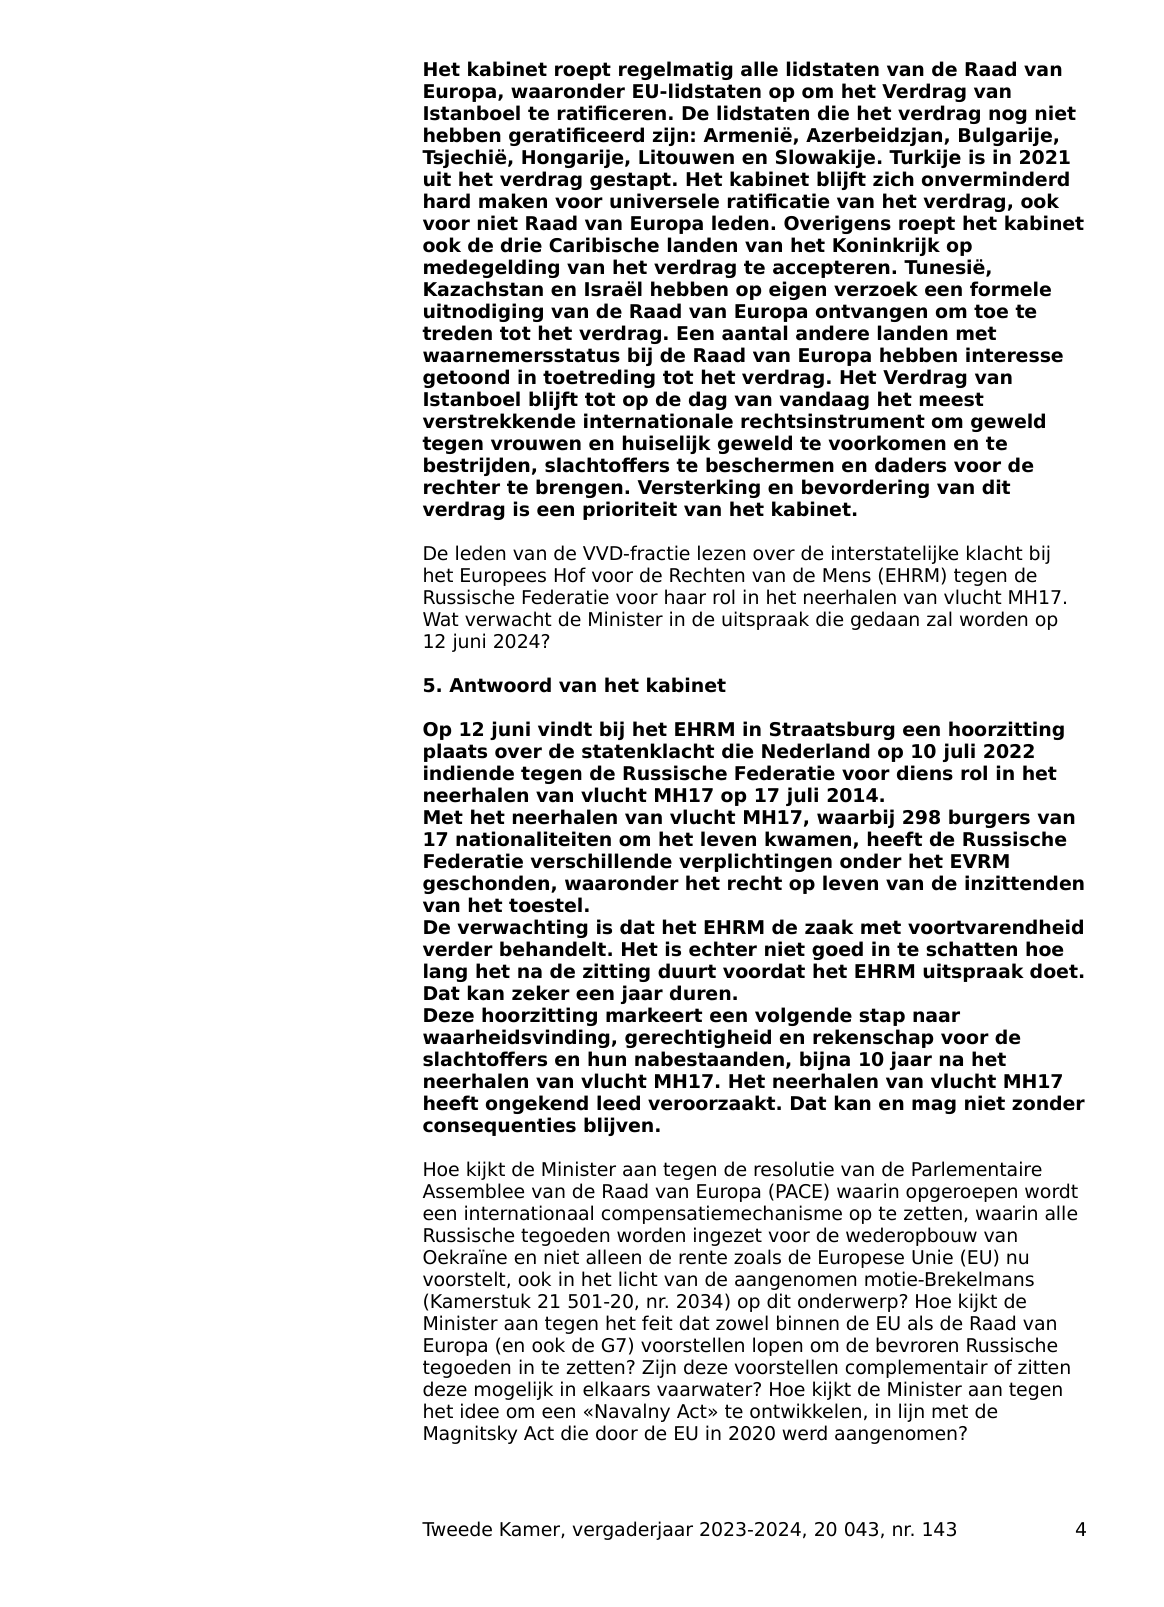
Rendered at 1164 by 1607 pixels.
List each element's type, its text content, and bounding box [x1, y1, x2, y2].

text Met het neerhalen van vlucht MH17, waarbij 298 burgers van 17 nationaliteiten om het leven kwamen, heeft de Russische Federatie verschillende verplichtingen onder het EVRM geschonden, waaronder het recht op leven van de inzittenden van het toestel. [422, 807, 1087, 917]
text 5. Antwoord van het kabinet [422, 675, 1087, 697]
text Op 12 juni vindt bij het EHRM in Straatsburg een hoorzitting plaats over de statenklacht die Nederland op 10 juli 2022 indiende tegen de Russische Federatie voor diens rol in het neerhalen van vlucht MH17 op 17 juli 2014. [422, 719, 1087, 807]
text Het kabinet roept regelmatig alle lidstaten van de Raad van Europa, waaronder EU-lidstaten op om het Verdrag van Istanboel te ratificeren. De lidstaten die het verdrag nog niet hebben geratificeerd zijn: Armenië, Azerbeidzjan, Bulgarije, Tsjechië, Hongarije, Litouwen en Slowakije. Turkije is in 2021 uit het verdrag gestapt. Het kabinet blijft zich onverminderd hard maken voor universele ratificatie van het verdrag, ook voor niet Raad van Europa leden. Overigens roept het kabinet ook de drie Caribische landen van het Koninkrijk op medegelding van het verdrag te accepteren. Tunesië, Kazachstan en Israël hebben op eigen verzoek een formele uitnodiging van de Raad van Europa ontvangen om toe te treden tot het verdrag. Een aantal andere landen met waarnemersstatus bij de Raad van Europa hebben interesse getoond in toetreding tot het verdrag. Het Verdrag van Istanboel blijft tot op de dag van vandaag het meest verstrekkende internationale rechtsinstrument om geweld tegen vrouwen en huiselijk geweld te voorkomen en te bestrijden, slachtoffers te beschermen en daders voor de rechter te brengen. Versterking en bevordering van dit verdrag is een prioriteit van het kabinet. [422, 59, 1087, 521]
text De leden van de VVD-fractie lezen over de interstatelijke klacht bij het Europees Hof voor de Rechten van de Mens (EHRM) tegen de Russische Federatie voor haar rol in het neerhalen van vlucht MH17. Wat verwacht de Minister in de uitspraak die gedaan zal worden op 12 juni 2024? [422, 543, 1087, 653]
text De verwachting is dat het EHRM de zaak met voortvarendheid verder behandelt. Het is echter niet goed in te schatten hoe lang het na de zitting duurt voordat het EHRM uitspraak doet. Dat kan zeker een jaar duren. [422, 917, 1087, 1005]
text Deze hoorzitting markeert een volgende stap naar waarheidsvinding, gerechtigheid en rekenschap voor de slachtoffers en hun nabestaanden, bijna 10 jaar na het neerhalen van vlucht MH17. Het neerhalen van vlucht MH17 heeft ongekend leed veroorzaakt. Dat kan en mag niet zonder consequenties blijven. [422, 1005, 1087, 1137]
text Hoe kijkt de Minister aan tegen de resolutie van de Parlementaire Assemblee van de Raad van Europa (PACE) waarin opgeroepen wordt een internationaal compensatiemechanisme op te zetten, waarin alle Russische tegoeden worden ingezet voor de wederopbouw van Oekraïne en niet alleen de rente zoals de Europese Unie (EU) nu voorstelt, ook in het licht van de aangenomen motie-Brekelmans (Kamerstuk 21 501-20, nr. 2034) op dit onderwerp? Hoe kijkt de Minister aan tegen het feit dat zowel binnen de EU als de Raad van Europa (en ook de G7) voorstellen lopen om de bevroren Russische tegoeden in te zetten? Zijn deze voorstellen complementair of zitten deze mogelijk in elkaars vaarwater? Hoe kijkt de Minister aan tegen het idee om een «Navalny Act» te ontwikkelen, in lijn met de Magnitsky Act die door de EU in 2020 werd aangenomen? [422, 1159, 1087, 1444]
